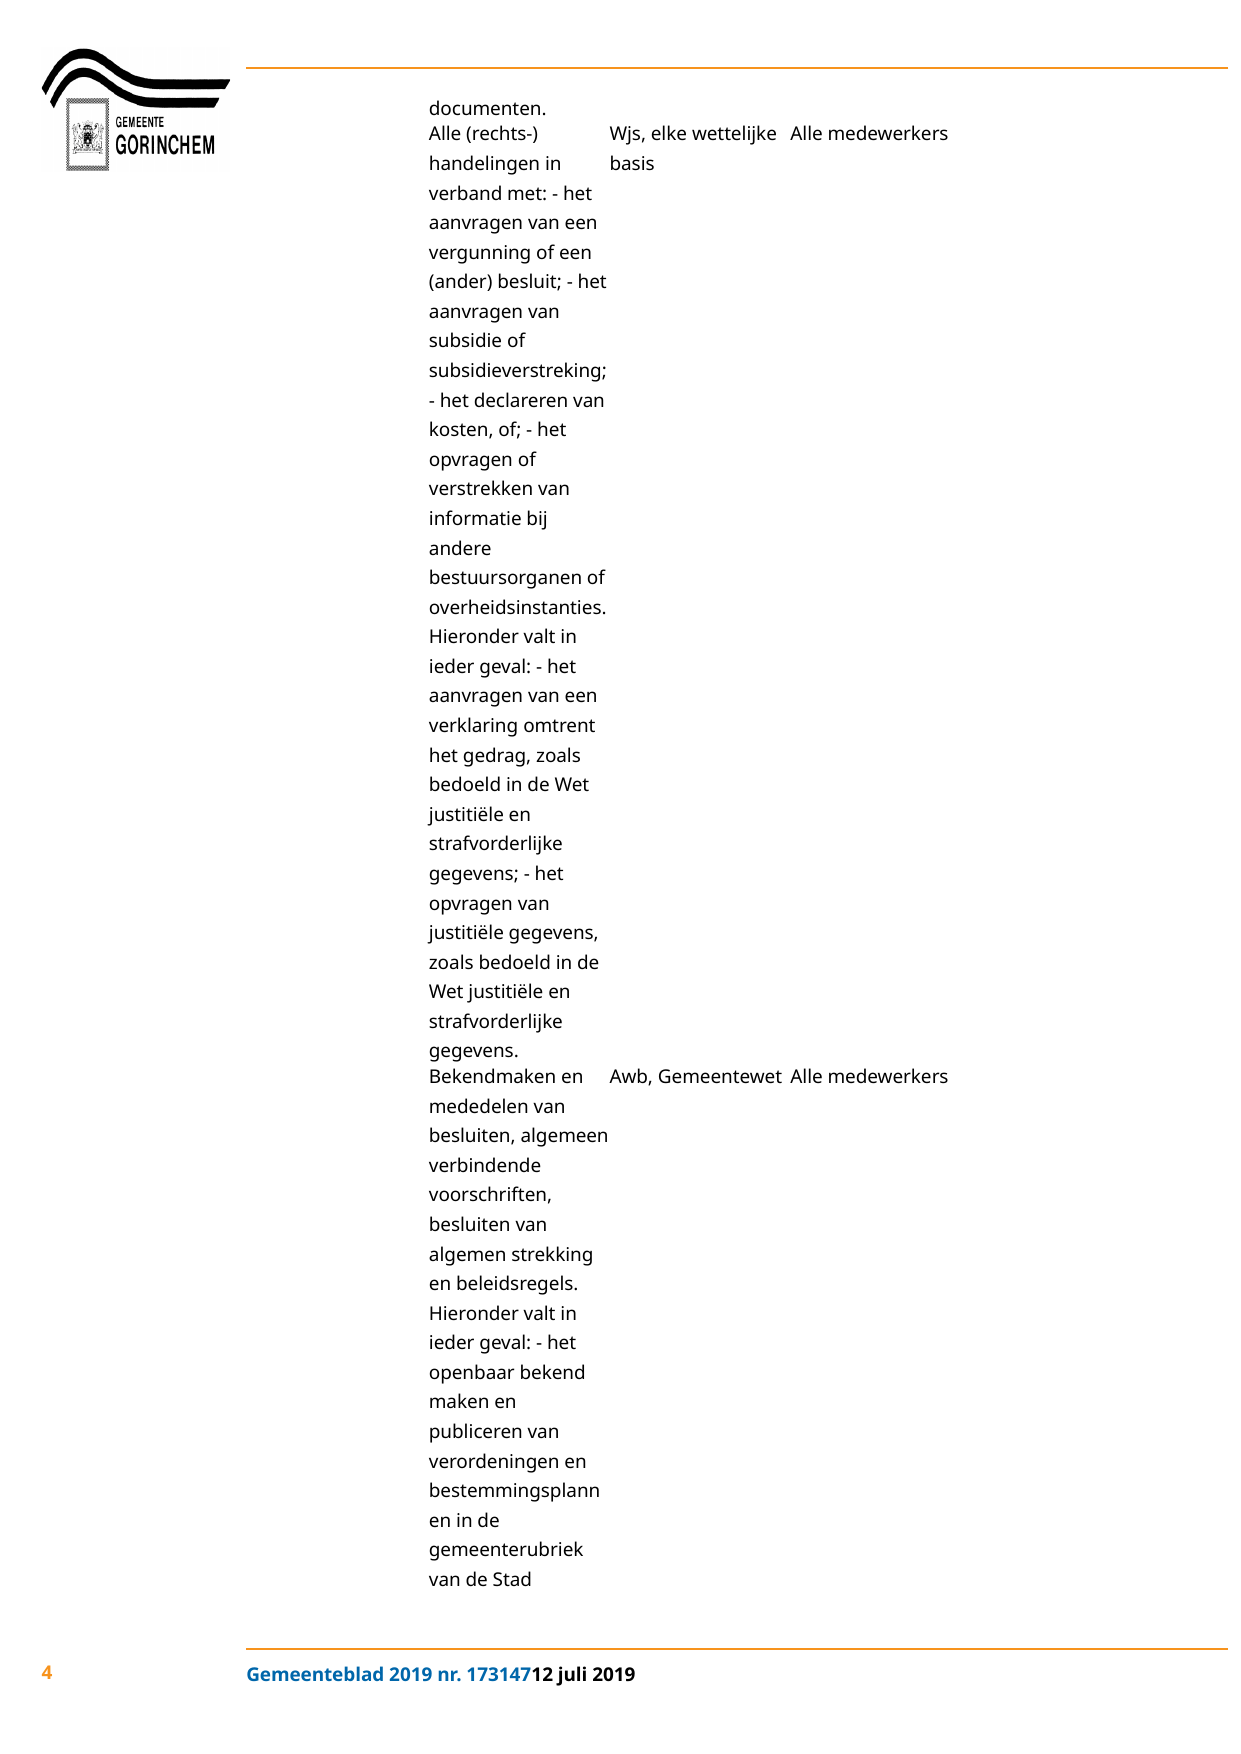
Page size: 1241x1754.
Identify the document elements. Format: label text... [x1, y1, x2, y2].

table_cell Wjs, elke wettelijke basis [609, 121, 790, 1063]
table_cell [248, 121, 429, 1063]
table_cell Alle medewerkers [790, 1063, 971, 1592]
table_cell Bekendmaken en mededelen van besluiten, algemeen verbindende voorschriften, besluiten van algemen strekking en beleidsregels. Hieronder valt in ieder geval: - het openbaar bekend maken en publiceren van verordeningen en bestemmingsplannen in de gemeenterubriek van de Stad [429, 1063, 609, 1592]
table_cell Alle medewerkers [790, 121, 971, 1063]
table_cell [971, 95, 1152, 121]
table_cell documenten. [429, 95, 609, 121]
table_cell [971, 121, 1152, 1063]
table_cell [790, 95, 971, 121]
table_cell Alle (rechts-) handelingen in verband met: - het aanvragen van een vergunning of een (ander) besluit; - het aanvragen van subsidie of subsidieverstreking; - het declareren van kosten, of; - het opvragen of verstrekken van informatie bij andere bestuursorganen of overheidsinstanties. Hieronder valt in ieder geval: - het aanvragen van een verklaring omtrent het gedrag, zoals bedoeld in de Wet justitiële en strafvorderlijke gegevens; - het opvragen van justitiële gegevens, zoals bedoeld in de Wet justitiële en strafvorderlijke gegevens. [429, 121, 609, 1063]
table_cell [971, 1063, 1152, 1592]
table_cell [609, 95, 790, 121]
table_cell [248, 95, 429, 121]
table_cell Awb, Gemeentewet [609, 1063, 790, 1592]
picture [41, 47, 231, 172]
table_cell [248, 1063, 429, 1592]
